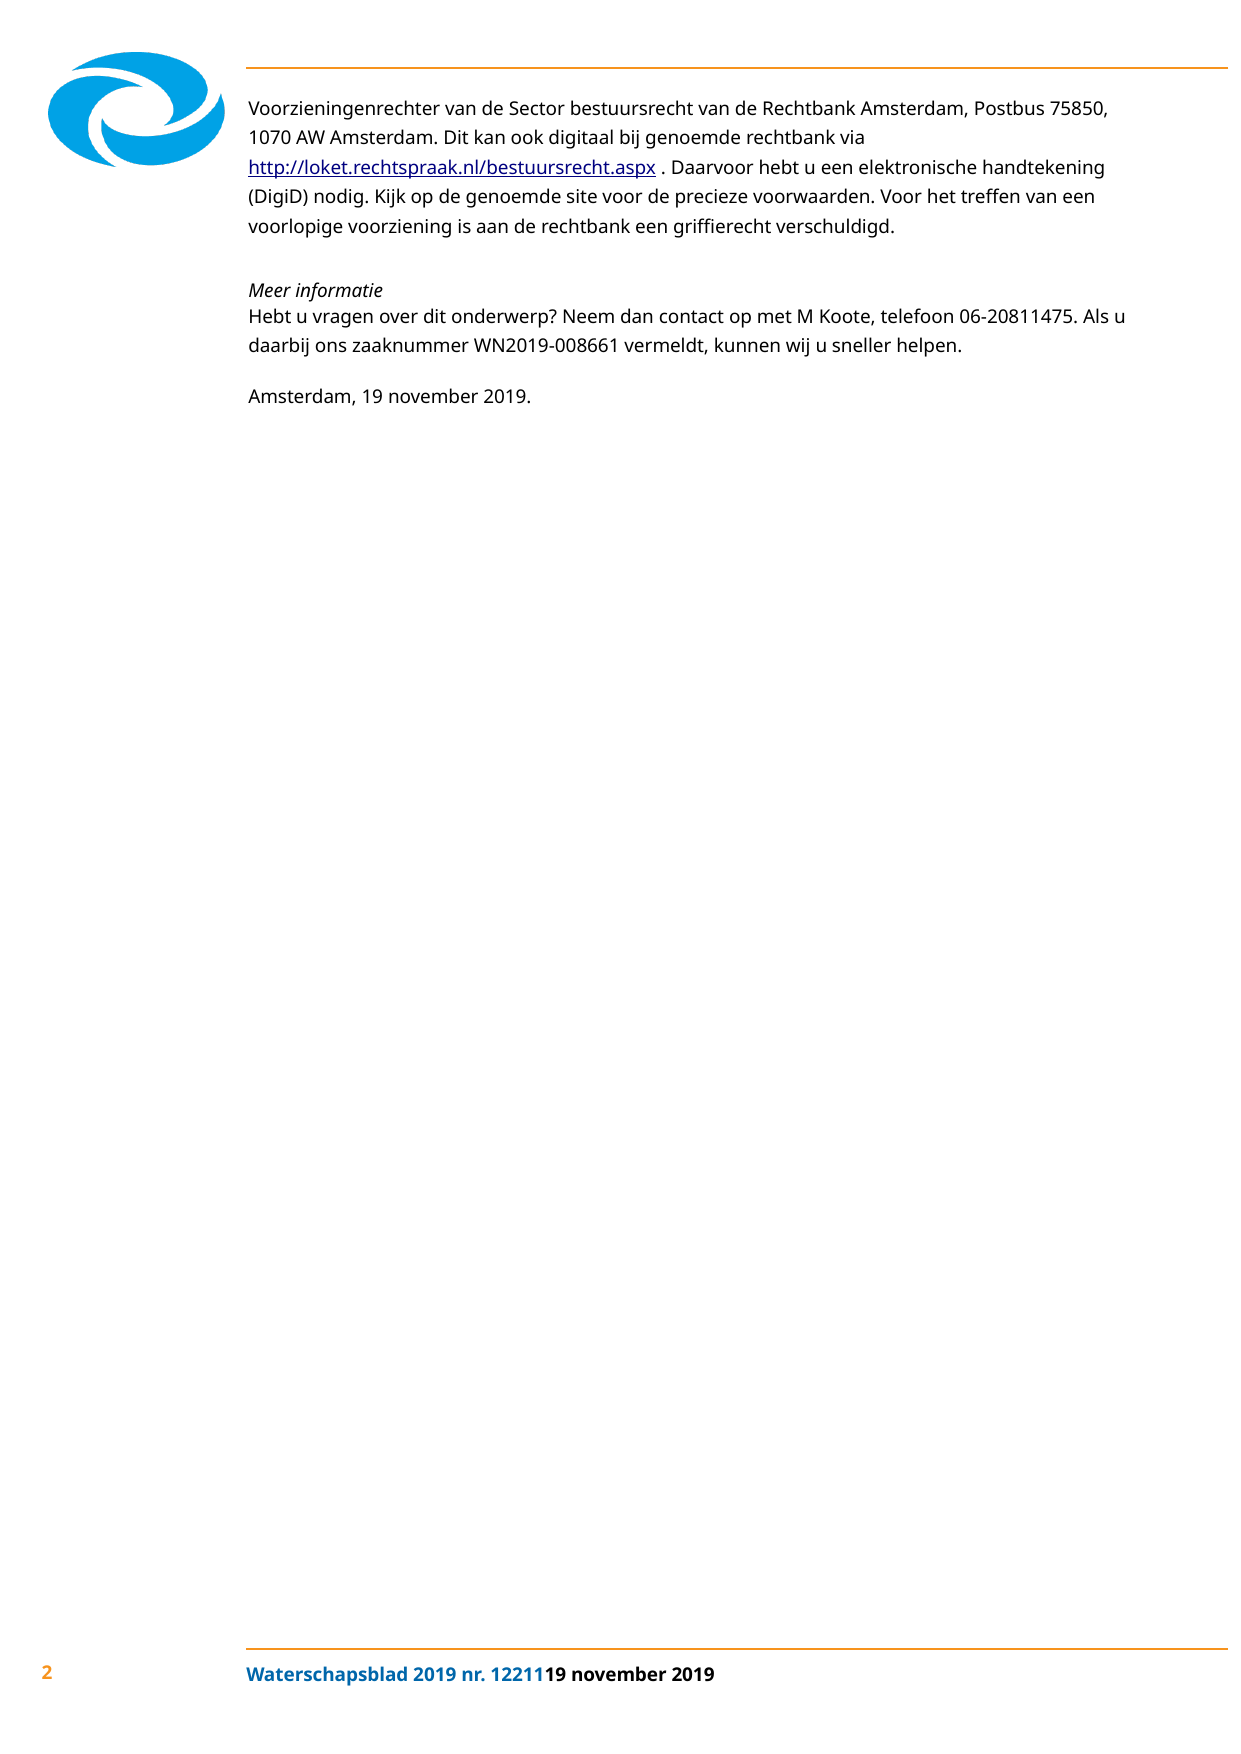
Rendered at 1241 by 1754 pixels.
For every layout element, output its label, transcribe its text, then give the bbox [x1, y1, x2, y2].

picture [41, 47, 231, 172]
text Voorzieningenrechter van de Sector bestuursrecht van de Rechtbank Amsterdam, Postbus 75850, 1070 AW Amsterdam. Dit kan ook digitaal bij genoemde rechtbank via http://loket.rechtspraak.nl/bestuursrecht.aspx . Daarvoor hebt u een elektronische handtekening (DigiD) nodig. Kijk op de genoemde site voor de precieze voorwaarden. Voor het treffen van een voorlopige voorziening is aan de rechtbank een griffierecht verschuldigd. [248, 95, 1152, 239]
text Meer informatie [248, 277, 1152, 303]
text Amsterdam, 19 november 2019. [248, 383, 1152, 408]
text Hebt u vragen over dit onderwerp? Neem dan contact op met M Koote, telefoon 06-20811475. Als u daarbij ons zaaknummer WN2019-008661 vermeldt, kunnen wij u sneller helpen. [248, 303, 1152, 358]
